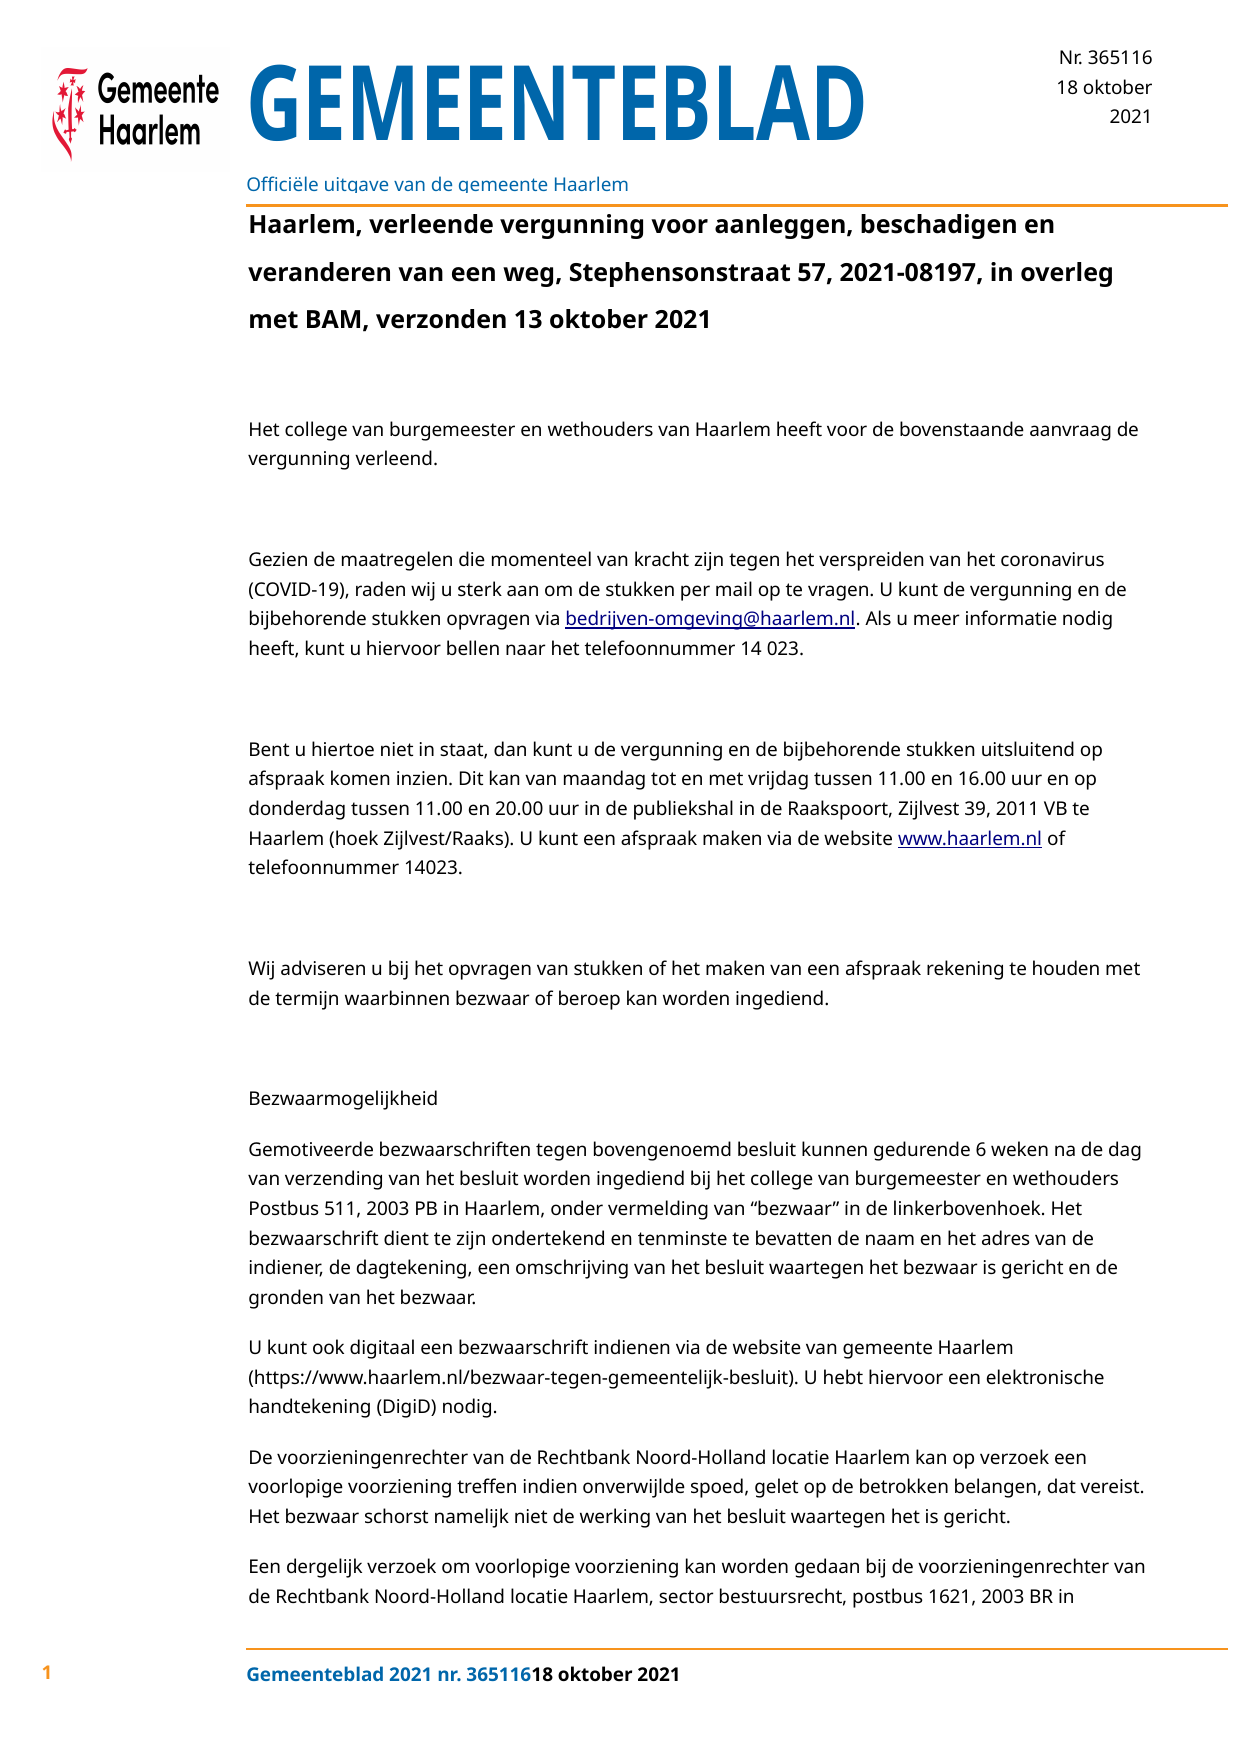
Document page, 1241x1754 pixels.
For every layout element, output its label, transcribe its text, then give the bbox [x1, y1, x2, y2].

text Het college van burgemeester en wethouders van Haarlem heeft voor de bovenstaande aanvraag de vergunning verleend. [248, 416, 1152, 471]
text De voorzieningenrechter van de Rechtbank Noord-Holland locatie Haarlem kan op verzoek een voorlopige voorziening treffen indien onverwijlde spoed, gelet op de betrokken belangen, dat vereist. Het bezwaar schorst namelijk niet de werking van het besluit waartegen het is gericht. [248, 1444, 1152, 1529]
text Bezwaarmogelijkheid [248, 1086, 1152, 1111]
picture [41, 47, 231, 172]
text Bent u hiertoe niet in staat, dan kunt u de vergunning en de bijbehorende stukken uitsluitend op afspraak komen inzien. Dit kan van maandag tot en met vrijdag tussen 11.00 en 16.00 uur en op donderdag tussen 11.00 en 20.00 uur in de publiekshal in de Raakspoort, Zijlvest 39, 2011 VB te Haarlem (hoek Zijlvest/Raaks). U kunt een afspraak maken via de website www.haarlem.nl of telefoonnummer 14023. [248, 736, 1152, 880]
text Gemotiveerde bezwaarschriften tegen bovengenoemd besluit kunnen gedurende 6 weken na de dag van verzending van het besluit worden ingediend bij het college van burgemeester en wethouders Postbus 511, 2003 PB in Haarlem, onder vermelding van “bezwaar” in de linkerbovenhoek. Het bezwaarschrift dient te zijn ondertekend en tenminste te bevatten de naam en het adres van de indiener, de dagtekening, een omschrijving van het besluit waartegen het bezwaar is gericht en de gronden van het bezwaar. [248, 1136, 1152, 1309]
text Gezien de maatregelen die momenteel van kracht zijn tegen het verspreiden van het coronavirus (COVID-19), raden wij u sterk aan om de stukken per mail op te vragen. U kunt de vergunning en de bijbehorende stukken opvragen via bedrijven-omgeving@haarlem.nl. Als u meer informatie nodig heeft, kunt u hiervoor bellen naar het telefoonnummer 14 023. [248, 546, 1152, 661]
text Haarlem, verleende vergunning voor aanleggen, beschadigen en veranderen van een weg, Stephensonstraat 57, 2021-08197, in overleg met BAM, verzonden 13 oktober 2021 [248, 207, 1152, 336]
text Een dergelijk verzoek om voorlopige voorziening kan worden gedaan bij de voorzieningenrechter van de Rechtbank Noord-Holland locatie Haarlem, sector bestuursrecht, postbus 1621, 2003 BR in [248, 1553, 1152, 1609]
text U kunt ook digitaal een bezwaarschrift indienen via de website van gemeente Haarlem (https://www.haarlem.nl/bezwaar-tegen-gemeentelijk-besluit). U hebt hiervoor een elektronische handtekening (DigiD) nodig. [248, 1334, 1152, 1419]
text Wij adviseren u bij het opvragen van stukken of het maken van een afspraak rekening te houden met de termijn waarbinnen bezwaar of beroep kan worden ingediend. [248, 955, 1152, 1010]
